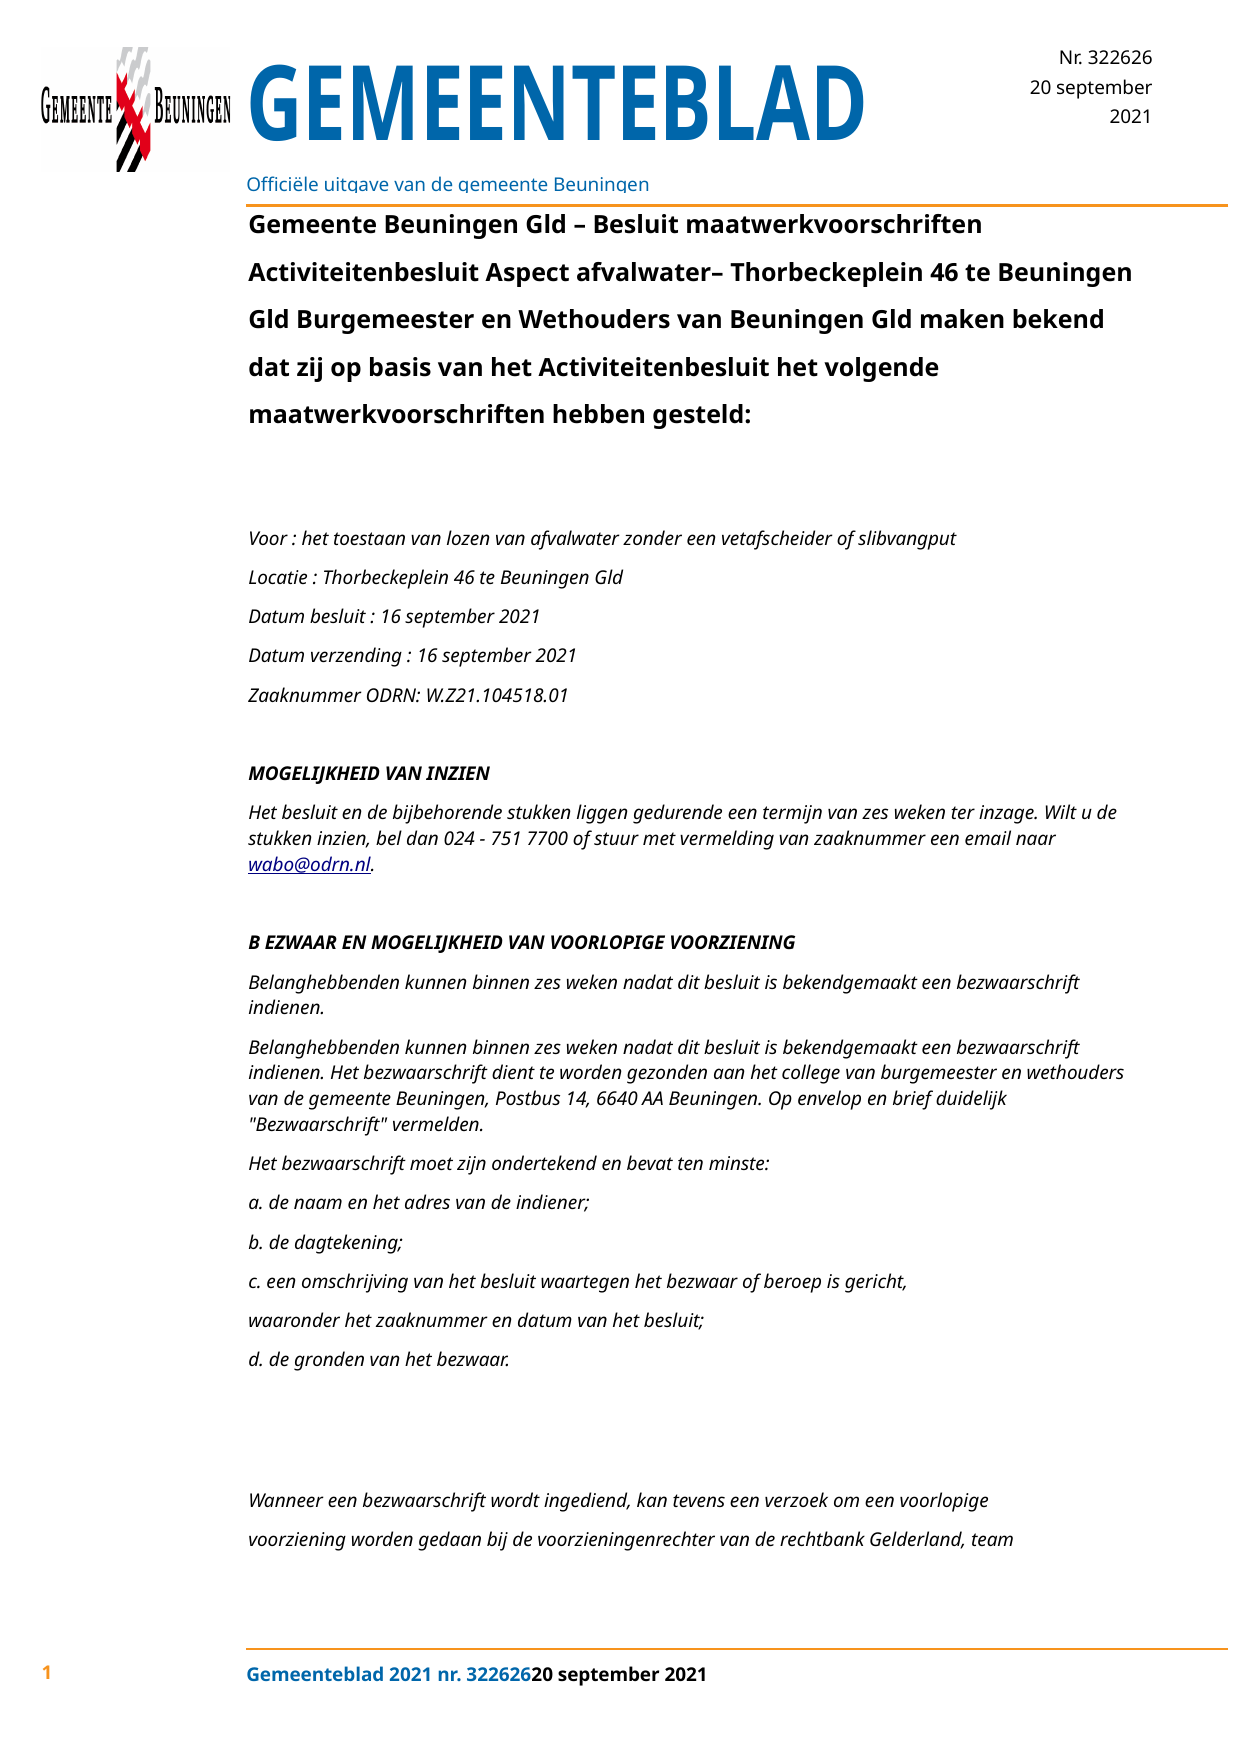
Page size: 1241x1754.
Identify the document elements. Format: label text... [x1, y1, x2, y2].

picture [41, 47, 231, 172]
text a. de naam en het adres van de indiener; [248, 1189, 1152, 1215]
text Zaaknummer ODRN: W.Z21.104518.01 [248, 682, 1152, 707]
text Datum verzending : 16 september 2021 [248, 642, 1152, 668]
text Belanghebbenden kunnen binnen zes weken nadat dit besluit is bekendgemaakt een bezwaarschrift indienen. Het bezwaarschrift dient te worden gezonden aan het college van burgemeester en wethouders van de gemeente Beuningen, Postbus 14, 6640 AA Beuningen. Op envelop en brief duidelijk "Bezwaarschrift" vermelden. [248, 1034, 1152, 1137]
text Gemeente Beuningen Gld – Besluit maatwerkvoorschriften Activiteitenbesluit Aspect afvalwater– Thorbeckeplein 46 te Beuningen Gld Burgemeester en Wethouders van Beuningen Gld maken bekend dat zij op basis van het Activiteitenbesluit het volgende maatwerkvoorschriften hebben gesteld: [248, 207, 1152, 431]
text c. een omschrijving van het besluit waartegen het bezwaar of beroep is gericht, [248, 1268, 1152, 1294]
text B EZWAAR EN MOGELIJKHEID VAN VOORLOPIGE VOORZIENING [248, 929, 1152, 955]
text Wanneer een bezwaarschrift wordt ingediend, kan tevens een verzoek om een voorlopige [248, 1487, 1152, 1512]
text Het besluit en de bijbehorende stukken liggen gedurende een termijn van zes weken ter inzage. Wilt u de stukken inzien, bel dan 024 - 751 7700 of stuur met vermelding van zaaknummer een email naar wabo@odrn.nl. [248, 799, 1152, 877]
text Het bezwaarschrift moet zijn ondertekend en bevat ten minste: [248, 1150, 1152, 1176]
text waaronder het zaaknummer en datum van het besluit; [248, 1307, 1152, 1333]
text Locatie : Thorbeckeplein 46 te Beuningen Gld [248, 564, 1152, 590]
text Belanghebbenden kunnen binnen zes weken nadat dit besluit is bekendgemaakt een bezwaarschrift indienen. [248, 969, 1152, 1020]
text Datum besluit : 16 september 2021 [248, 603, 1152, 629]
text d. de gronden van het bezwaar. [248, 1347, 1152, 1372]
text voorziening worden gedaan bij de voorzieningenrechter van de rechtbank Gelderland, team [248, 1526, 1152, 1552]
text MOGELIJKHEID VAN INZIEN [248, 760, 1152, 786]
text Voor : het toestaan van lozen van afvalwater zonder een vetafscheider of slibvangput [248, 525, 1152, 550]
text b. de dagtekening; [248, 1229, 1152, 1254]
